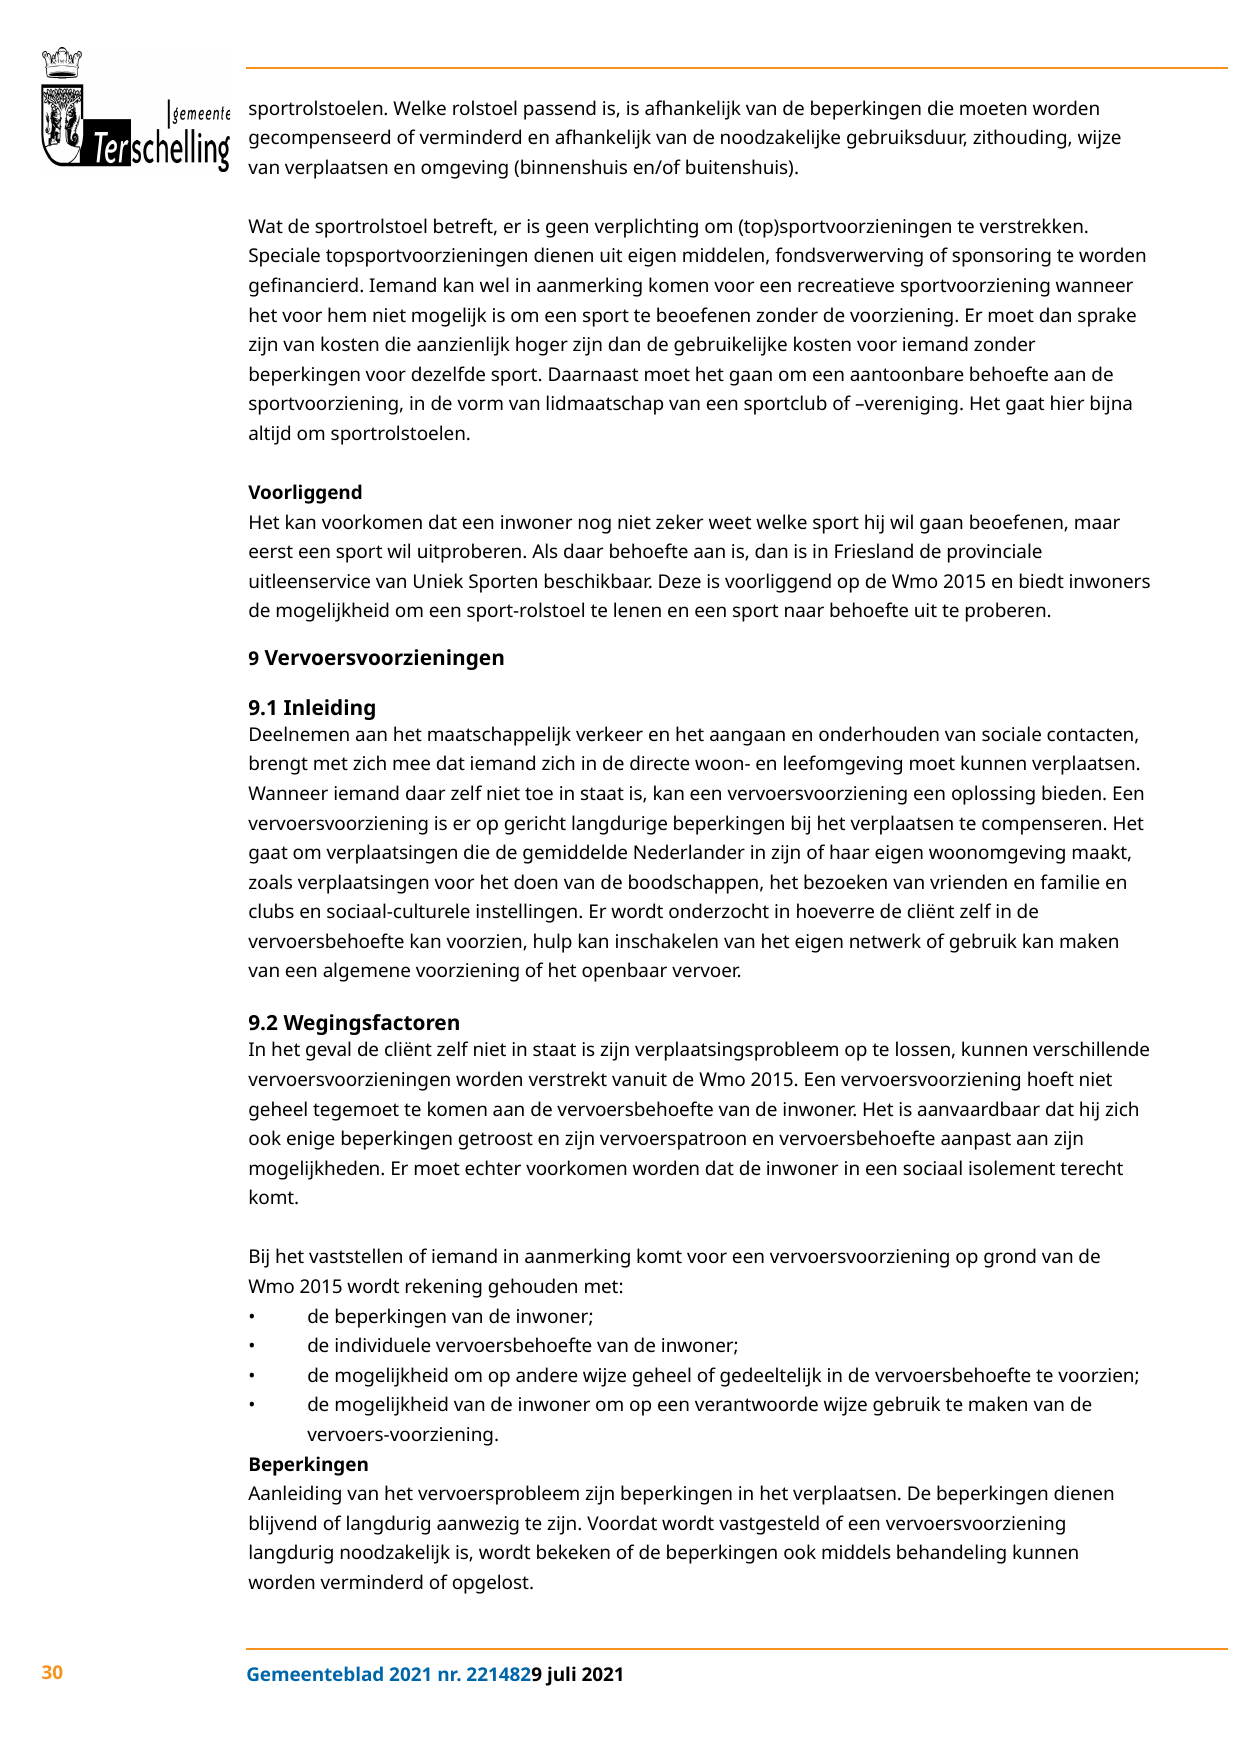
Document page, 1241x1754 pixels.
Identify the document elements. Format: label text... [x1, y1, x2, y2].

picture [41, 47, 231, 172]
text In het geval de cliënt zelf niet in staat is zijn verplaatsingsprobleem op te lossen, kunnen verschillende vervoersvoorzieningen worden verstrekt vanuit de Wmo 2015. Een vervoersvoorziening hoeft niet geheel tegemoet te komen aan de vervoersbehoefte van de inwoner. Het is aanvaardbaar dat hij zich ook enige beperkingen getroost en zijn vervoerspatroon en vervoersbehoefte aanpast aan zijn mogelijkheden. Er moet echter voorkomen worden dat de inwoner in een sociaal isolement terecht komt. [248, 1037, 1152, 1210]
text Bij het vaststellen of iemand in aanmerking komt voor een vervoersvoorziening op grond van de Wmo 2015 wordt rekening gehouden met: [248, 1244, 1152, 1299]
text Het kan voorkomen dat een inwoner nog niet zeker weet welke sport hij wil gaan beoefenen, maar eerst een sport wil uitproberen. Als daar behoefte aan is, dan is in Friesland de provinciale uitleenservice van Uniek Sporten beschikbaar. Deze is voorliggend op de Wmo 2015 en biedt inwoners de mogelijkheid om een sport-rolstoel te lenen en een sport naar behoefte uit te proberen. [248, 509, 1152, 623]
text Wat de sportrolstoel betreft, er is geen verplichting om (top)sportvoorzieningen te verstrekken. Speciale topsportvoorzieningen dienen uit eigen middelen, fondsverwerving of sponsoring te worden gefinancierd. Iemand kan wel in aanmerking komen voor een recreatieve sportvoorziening wanneer het voor hem niet mogelijk is om een sport te beoefenen zonder de voorziening. Er moet dan sprake zijn van kosten die aanzienlijk hoger zijn dan de gebruikelijke kosten voor iemand zonder beperkingen voor dezelfde sport. Daarnaast moet het gaan om een aantoonbare behoefte aan de sportvoorziening, in de vorm van lidmaatschap van een sportclub of –vereniging. Het gaat hier bijna altijd om sportrolstoelen. [248, 213, 1152, 446]
text Voorliggend [248, 479, 1152, 505]
list de individuele vervoersbehoefte van de inwoner; [248, 1332, 1152, 1358]
text 9.1 Inleiding [248, 693, 1152, 721]
text Beperkingen [248, 1451, 1152, 1476]
list de mogelijkheid om op andere wijze geheel of gedeeltelijk in de vervoersbehoefte te voorzien; [248, 1362, 1152, 1388]
text Aanleiding van het vervoersprobleem zijn beperkingen in het verplaatsen. De beperkingen dienen blijvend of langdurig aanwezig te zijn. Voordat wordt vastgesteld of een vervoersvoorziening langdurig noodzakelijk is, wordt bekeken of de beperkingen ook middels behandeling kunnen worden verminderd of opgelost. [248, 1480, 1152, 1595]
text 9.2 Wegingsfactoren [248, 1008, 1152, 1037]
text sportrolstoelen. Welke rolstoel passend is, is afhankelijk van de beperkingen die moeten worden gecompenseerd of verminderd en afhankelijk van de noodzakelijke gebruiksduur, zithouding, wijze van verplaatsen en omgeving (binnenshuis en/of buitenshuis). [248, 95, 1152, 180]
text 9 Vervoersvoorzieningen [248, 643, 1152, 672]
list de mogelijkheid van de inwoner om op een verantwoorde wijze gebruik te maken van de vervoers-voorziening. [248, 1392, 1152, 1447]
list de beperkingen van de inwoner; [248, 1303, 1152, 1328]
text Deelnemen aan het maatschappelijk verkeer en het aangaan en onderhouden van sociale contacten, brengt met zich mee dat iemand zich in de directe woon- en leefomgeving moet kunnen verplaatsen. Wanneer iemand daar zelf niet toe in staat is, kan een vervoersvoorziening een oplossing bieden. Een vervoersvoorziening is er op gericht langdurige beperkingen bij het verplaatsen te compenseren. Het gaat om verplaatsingen die de gemiddelde Nederlander in zijn of haar eigen woonomgeving maakt, zoals verplaatsingen voor het doen van de boodschappen, het bezoeken van vrienden en familie en clubs en sociaal-culturele instellingen. Er wordt onderzocht in hoeverre de cliënt zelf in de vervoersbehoefte kan voorzien, hulp kan inschakelen van het eigen netwerk of gebruik kan maken van een algemene voorziening of het openbaar vervoer. [248, 721, 1152, 983]
